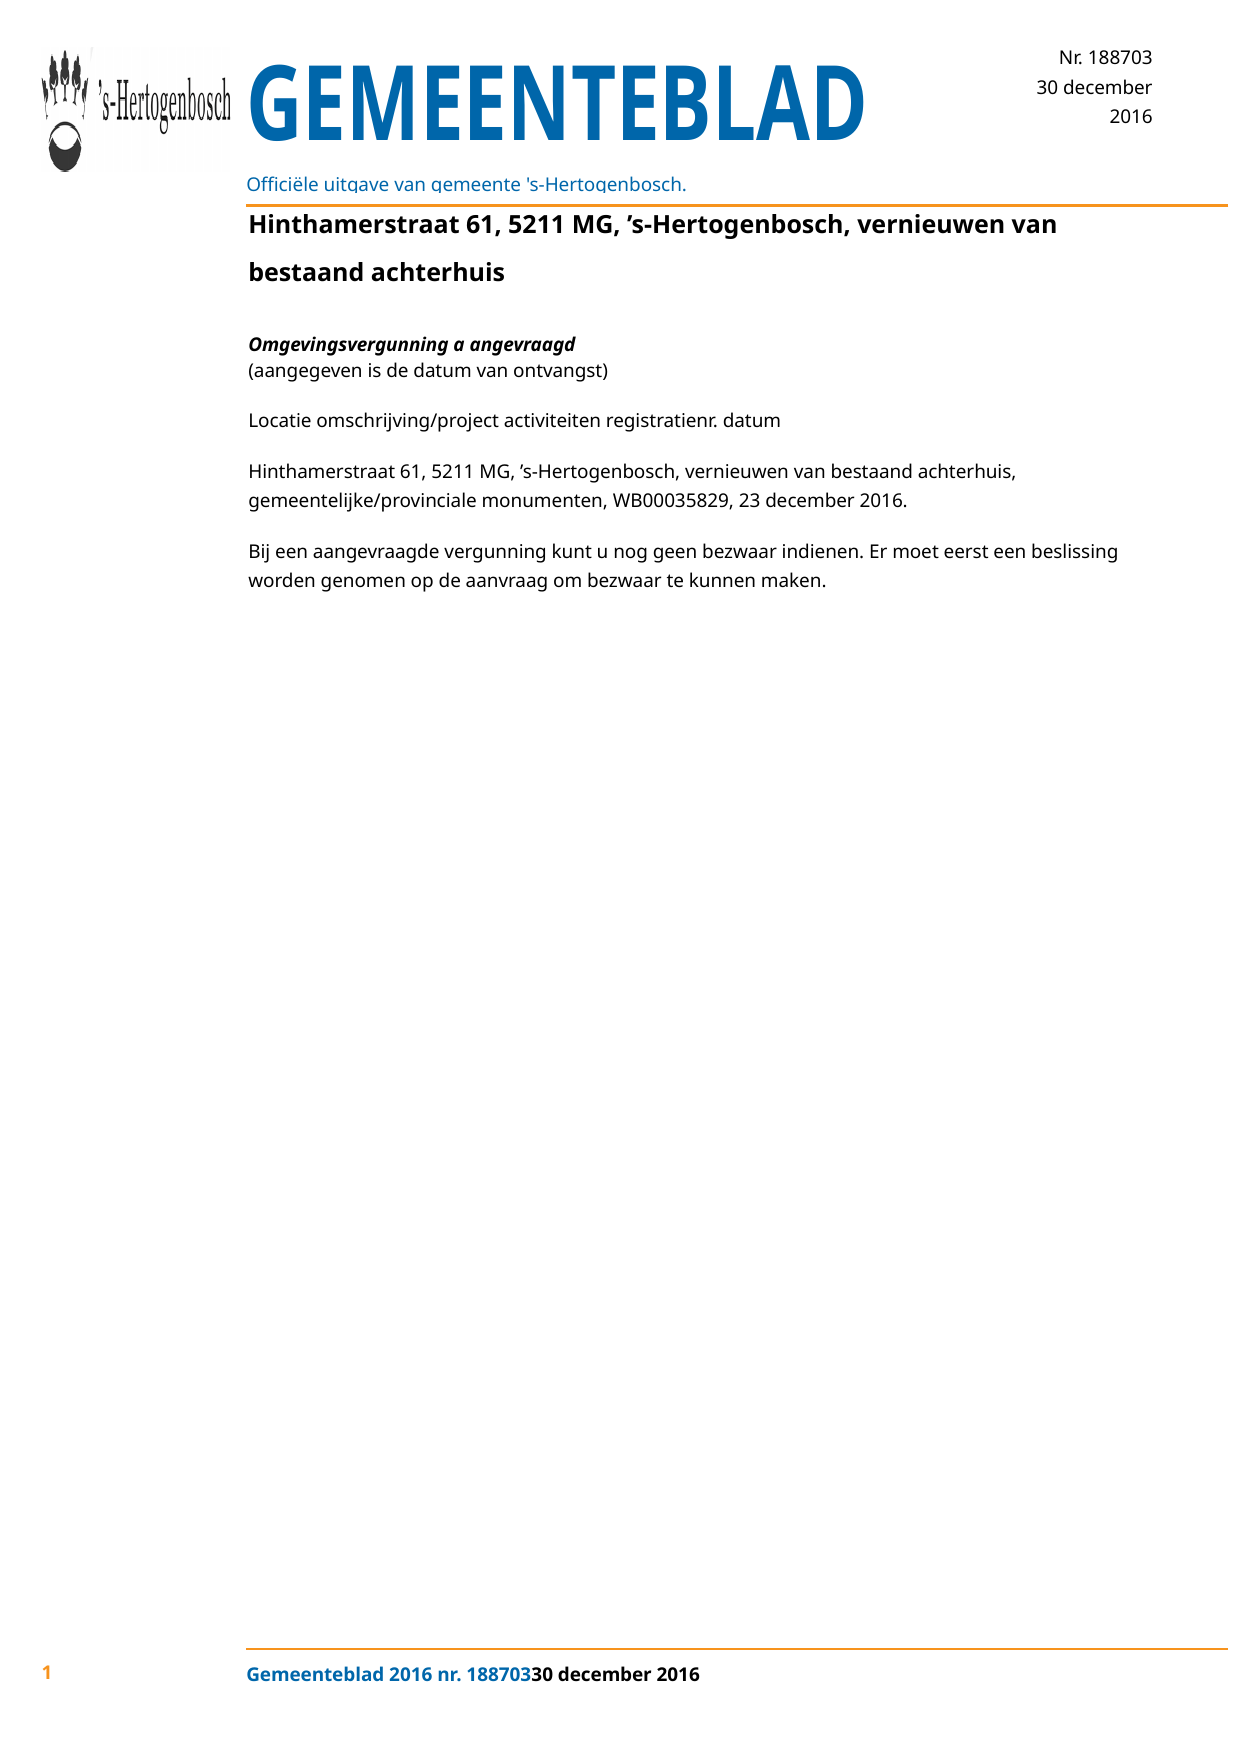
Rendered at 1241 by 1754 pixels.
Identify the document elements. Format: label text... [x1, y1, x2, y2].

text (aangegeven is de datum van ontvangst) [248, 357, 1152, 383]
picture [41, 47, 231, 172]
text Hinthamerstraat 61, 5211 MG, ’s-Hertogenbosch, vernieuwen van bestaand achterhuis [248, 207, 1152, 288]
text Locatie omschrijving/project activiteiten registratienr. datum [248, 408, 1152, 433]
text Hinthamerstraat 61, 5211 MG, ’s-Hertogenbosch, vernieuwen van bestaand achterhuis, gemeentelijke/provinciale monumenten, WB00035829, 23 december 2016. [248, 458, 1152, 513]
text Omgevingsvergunning a angevraagd [248, 331, 1152, 357]
text Bij een aangevraagde vergunning kunt u nog geen bezwaar indienen. Er moet eerst een beslissing worden genomen op de aanvraag om bezwaar te kunnen maken. [248, 538, 1152, 593]
